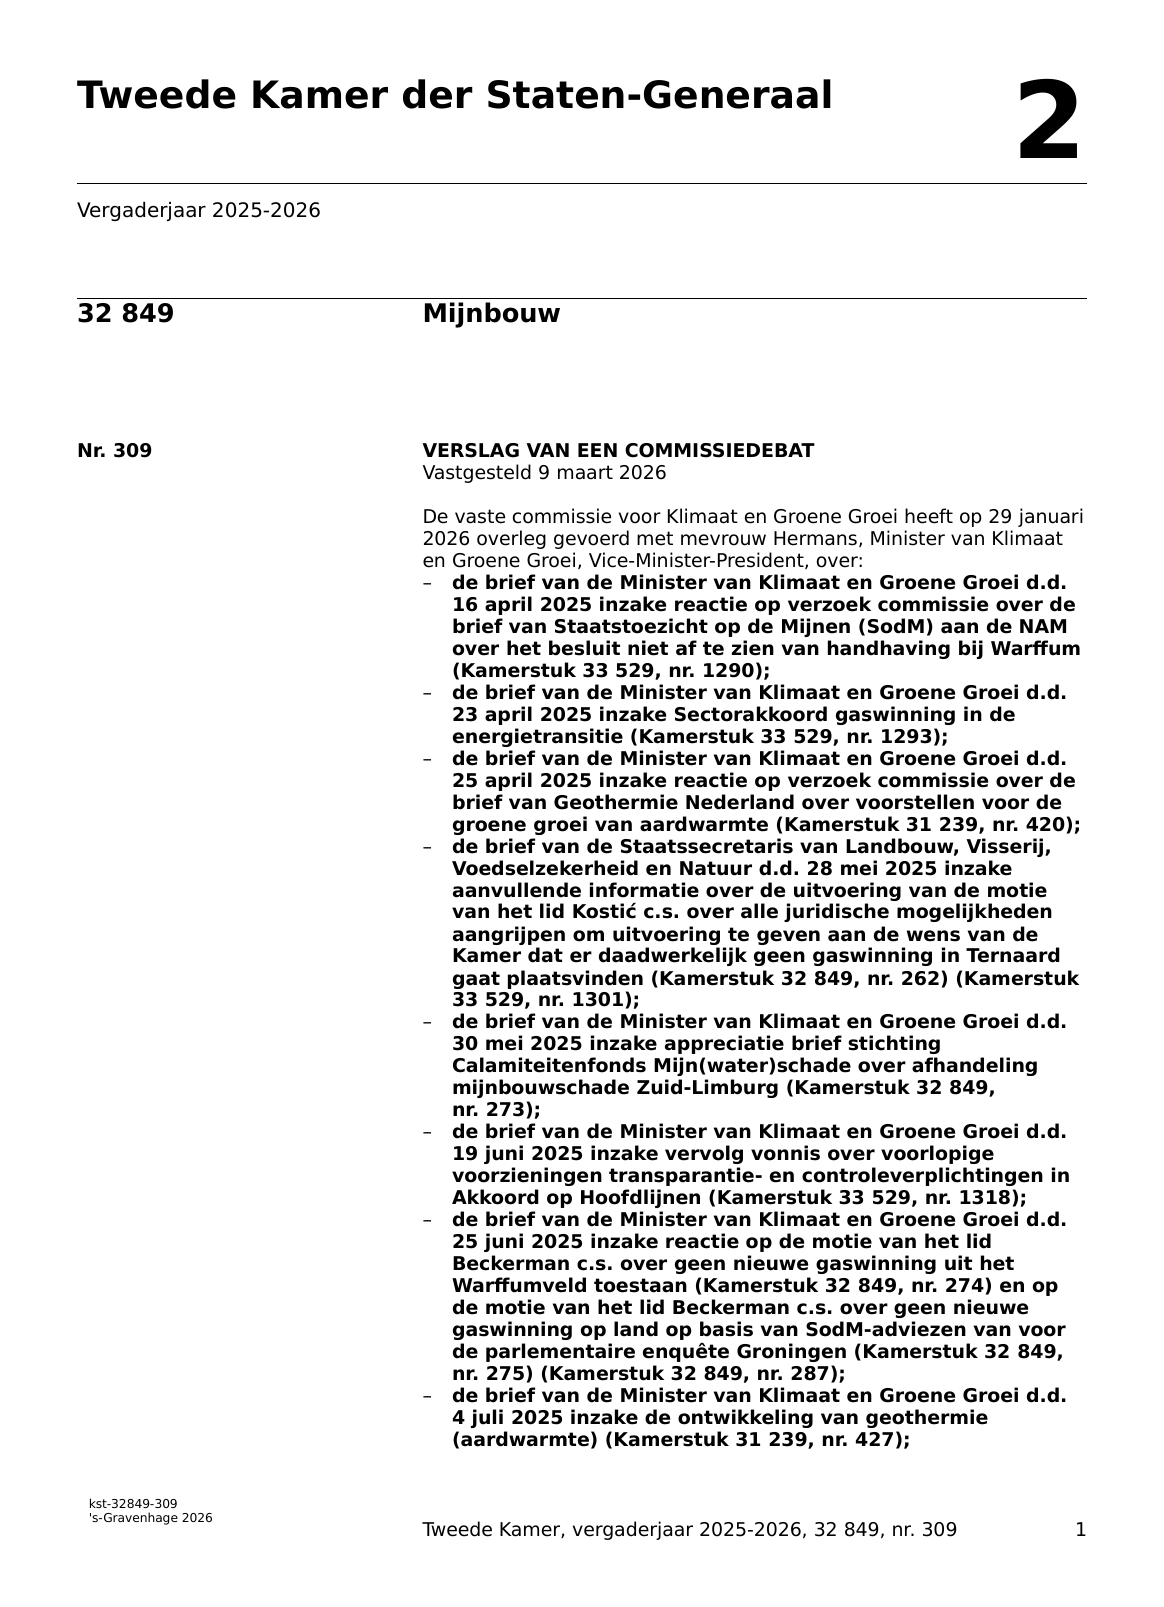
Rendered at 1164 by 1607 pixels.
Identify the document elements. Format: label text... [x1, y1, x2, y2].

table_header Tweede Kamer der Staten-Generaal [77, 59, 886, 183]
text – de brief van de Minister van Klimaat en Groene Groei d.d. 16 april 2025 inzake reactie op verzoek commissie over de brief van Staatstoezicht op de Mijnen (SodM) aan de NAM over het besluit niet af te zien van handhaving bij Warffum (Kamerstuk 33 529, nr. 1290); [422, 572, 1087, 682]
text – de brief van de Minister van Klimaat en Groene Groei d.d. 25 april 2025 inzake reactie op verzoek commissie over de brief van Geothermie Nederland over voorstellen voor de groene groei van aardwarmte (Kamerstuk 31 239, nr. 420); [422, 748, 1087, 836]
text kst-32849-309 [88, 1497, 323, 1511]
text – de brief van de Staatssecretaris van Landbouw, Visserij, Voedselzekerheid en Natuur d.d. 28 mei 2025 inzake aanvullende informatie over de uitvoering van de motie van het lid Kostić c.s. over alle juridische mogelijkheden aangrijpen om uitvoering te geven aan de wens van de Kamer dat er daadwerkelijk geen gaswinning in Ternaard gaat plaatsvinden (Kamerstuk 32 849, nr. 262) (Kamerstuk 33 529, nr. 1301); [422, 836, 1087, 1011]
text – de brief van de Minister van Klimaat en Groene Groei d.d. 19 juni 2025 inzake vervolg vonnis over voorlopige voorzieningen transparantie- en controleverplichtingen in Akkoord op Hoofdlijnen (Kamerstuk 33 529, nr. 1318); [422, 1121, 1087, 1209]
table_cell Vergaderjaar 2025-2026 [77, 184, 1087, 298]
text – de brief van de Minister van Klimaat en Groene Groei d.d. 4 juli 2025 inzake de ontwikkeling van geothermie (aardwarmte) (Kamerstuk 31 239, nr. 427); [422, 1385, 1087, 1451]
subtitle 32 849 Mijnbouw [77, 299, 1087, 329]
subtitle Nr. 309 VERSLAG VAN EEN COMMISSIEDEBAT [77, 440, 1087, 462]
text Vastgesteld 9 maart 2026 [422, 462, 1087, 484]
text – de brief van de Minister van Klimaat en Groene Groei d.d. 30 mei 2025 inzake appreciatie brief stichting Calamiteitenfonds Mijn(water)schade over afhandeling mijnbouwschade Zuid-Limburg (Kamerstuk 32 849, nr. 273); [422, 1011, 1087, 1121]
table_header 2 [886, 59, 1087, 183]
text – de brief van de Minister van Klimaat en Groene Groei d.d. 23 april 2025 inzake Sectorakkoord gaswinning in de energietransitie (Kamerstuk 33 529, nr. 1293); [422, 682, 1087, 748]
text – de brief van de Minister van Klimaat en Groene Groei d.d. 25 juni 2025 inzake reactie op de motie van het lid Beckerman c.s. over geen nieuwe gaswinning uit het Warffumveld toestaan (Kamerstuk 32 849, nr. 274) en op de motie van het lid Beckerman c.s. over geen nieuwe gaswinning op land op basis van SodM-adviezen van voor de parlementaire enquête Groningen (Kamerstuk 32 849, nr. 275) (Kamerstuk 32 849, nr. 287); [422, 1209, 1087, 1385]
text 's-Gravenhage 2026 [88, 1511, 323, 1525]
text De vaste commissie voor Klimaat en Groene Groei heeft op 29 januari 2026 overleg gevoerd met mevrouw Hermans, Minister van Klimaat en Groene Groei, Vice-Minister-President, over: [422, 506, 1087, 572]
